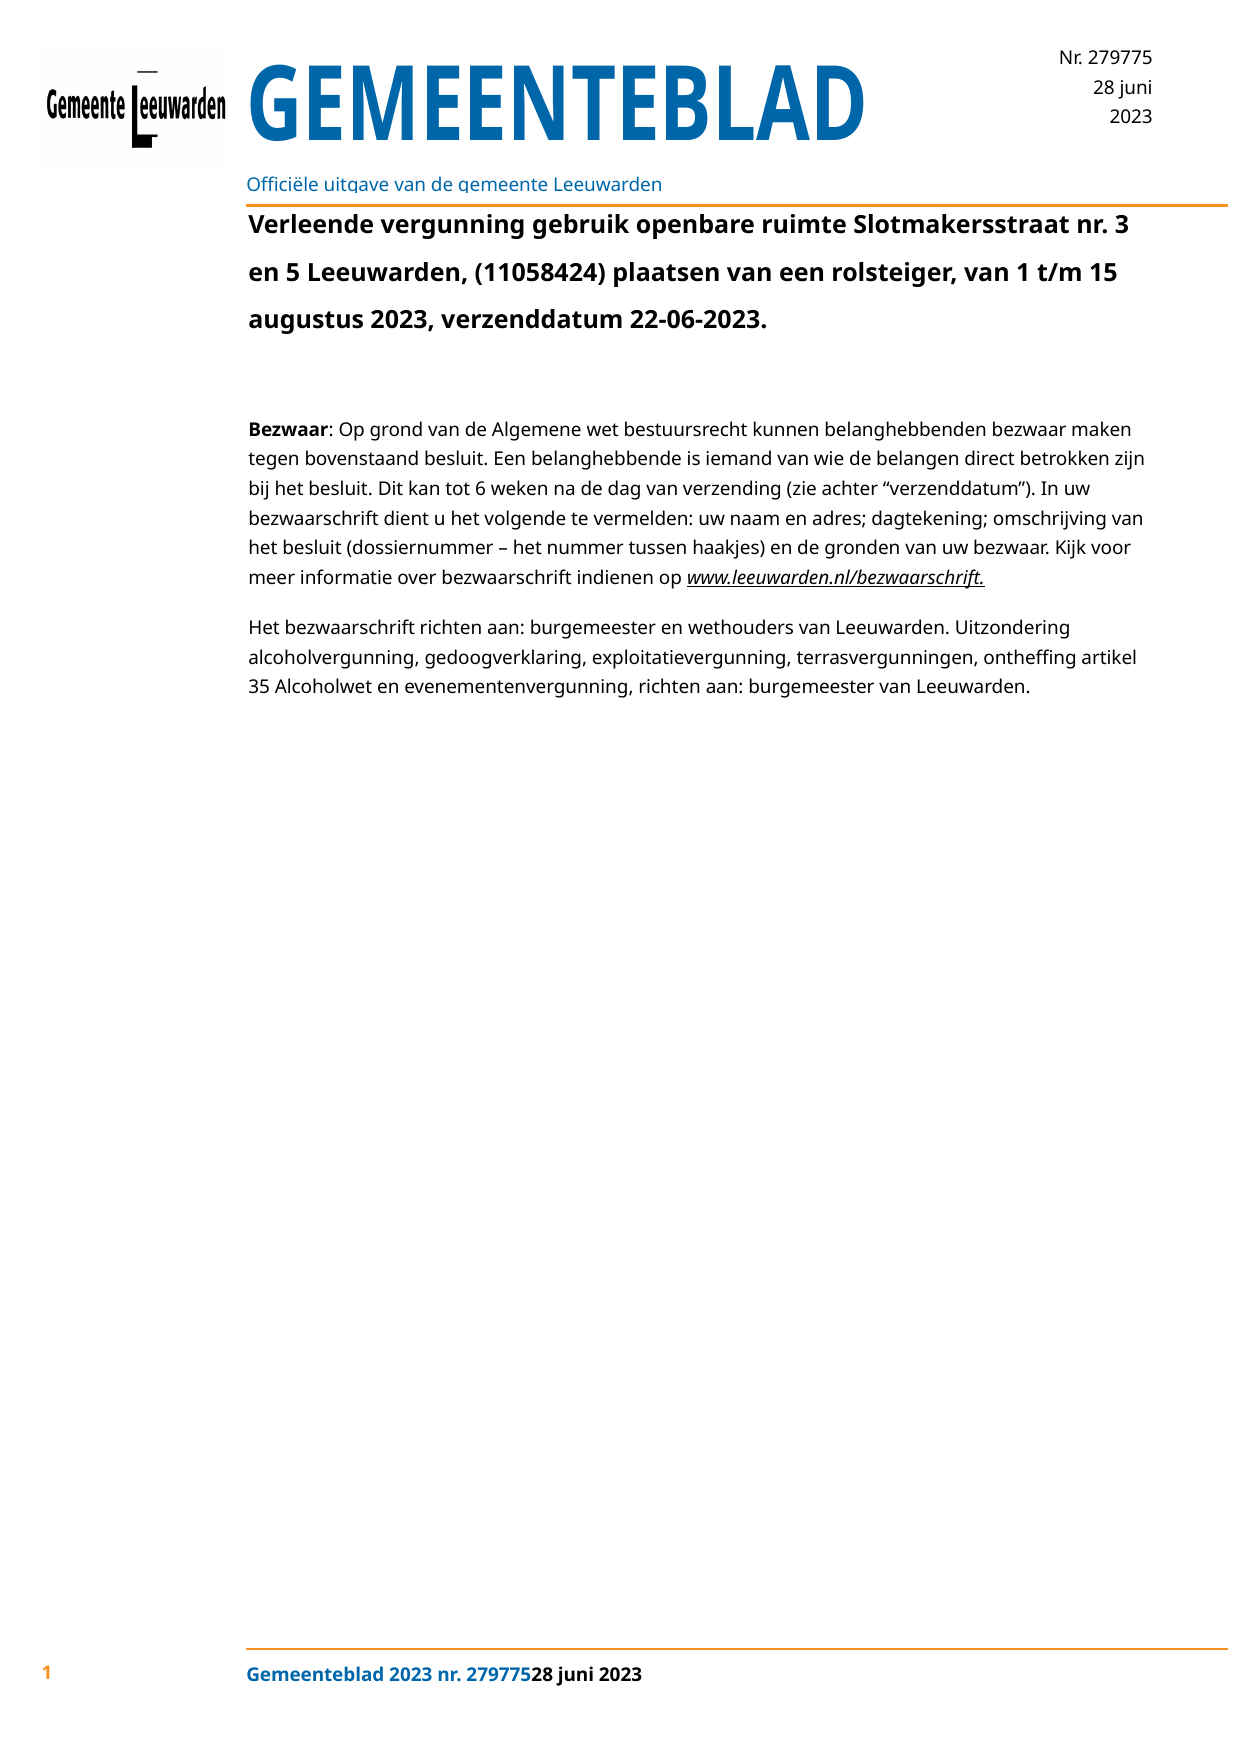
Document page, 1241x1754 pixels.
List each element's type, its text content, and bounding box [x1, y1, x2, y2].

text Verleende vergunning gebruik openbare ruimte Slotmakersstraat nr. 3 en 5 Leeuwarden, (11058424) plaatsen van een rolsteiger, van 1 t/m 15 augustus 2023, verzenddatum 22-06-2023. [248, 207, 1152, 336]
picture [41, 47, 231, 172]
text Het bezwaarschrift richten aan: burgemeester en wethouders van Leeuwarden. Uitzondering alcoholvergunning, gedoogverklaring, exploitatievergunning, terrasvergunningen, ontheffing artikel 35 Alcoholwet en evenementenvergunning, richten aan: burgemeester van Leeuwarden. [248, 614, 1152, 699]
text Bezwaar: Op grond van de Algemene wet bestuursrecht kunnen belanghebbenden bezwaar maken tegen bovenstaand besluit. Een belanghebbende is iemand van wie de belangen direct betrokken zijn bij het besluit. Dit kan tot 6 weken na de dag van verzending (zie achter “verzenddatum”). In uw bezwaarschrift dient u het volgende te vermelden: uw naam en adres; dagtekening; omschrijving van het besluit (dossiernummer – het nummer tussen haakjes) en de gronden van uw bezwaar. Kijk voor meer informatie over bezwaarschrift indienen op www.leeuwarden.nl/bezwaarschrift. [248, 416, 1152, 589]
